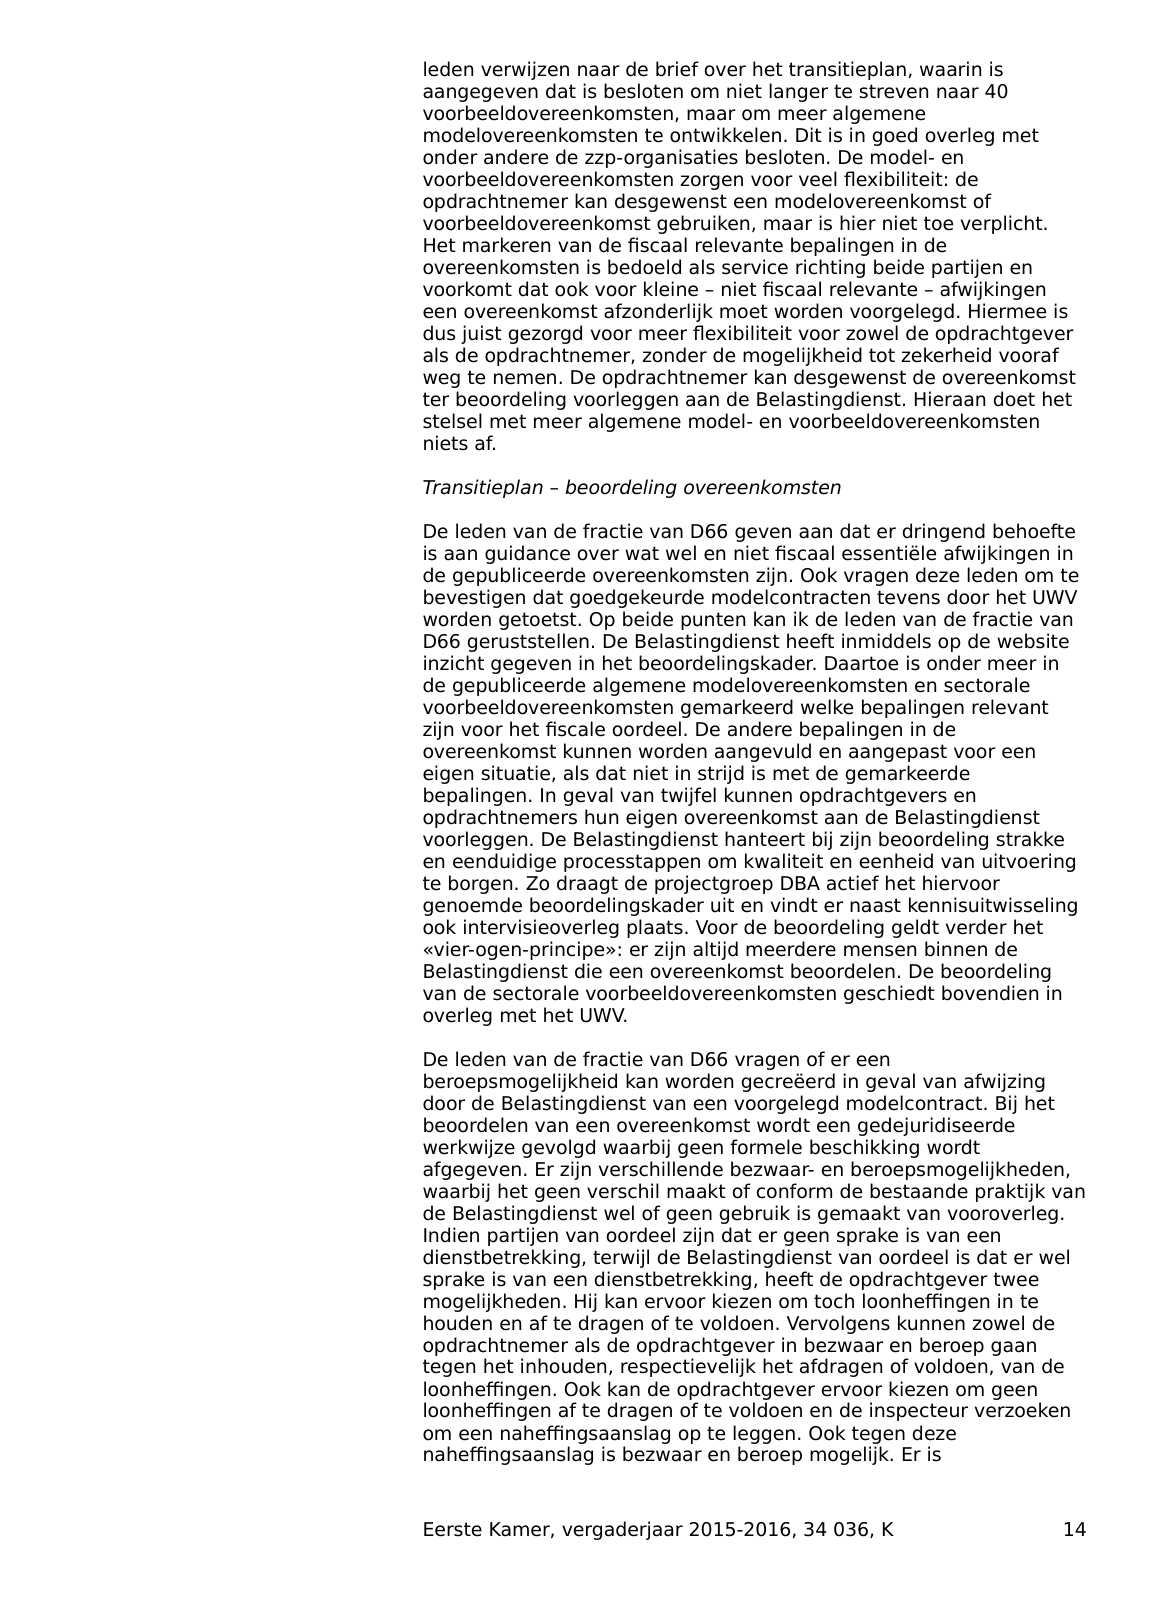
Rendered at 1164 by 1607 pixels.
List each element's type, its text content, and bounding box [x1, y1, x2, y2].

text De leden van de fractie van D66 vragen of er een beroepsmogelijkheid kan worden gecreëerd in geval van afwijzing door de Belastingdienst van een voorgelegd modelcontract. Bij het beoordelen van een overeenkomst wordt een gedejuridiseerde werkwijze gevolgd waarbij geen formele beschikking wordt afgegeven. Er zijn verschillende bezwaar- en beroepsmogelijkheden, waarbij het geen verschil maakt of conform de bestaande praktijk van de Belastingdienst wel of geen gebruik is gemaakt van vooroverleg. Indien partijen van oordeel zijn dat er geen sprake is van een dienstbetrekking, terwijl de Belastingdienst van oordeel is dat er wel sprake is van een dienstbetrekking, heeft de opdrachtgever twee mogelijkheden. Hij kan ervoor kiezen om toch loonheffingen in te houden en af te dragen of te voldoen. Vervolgens kunnen zowel de opdrachtnemer als de opdrachtgever in bezwaar en beroep gaan tegen het inhouden, respectievelijk het afdragen of voldoen, van de loonheffingen. Ook kan de opdrachtgever ervoor kiezen om geen loonheffingen af te dragen of te voldoen en de inspecteur verzoeken om een naheffingsaanslag op te leggen. Ook tegen deze naheffingsaanslag is bezwaar en beroep mogelijk. Er is [422, 1049, 1087, 1466]
text leden verwijzen naar de brief over het transitieplan, waarin is aangegeven dat is besloten om niet langer te streven naar 40 voorbeeldovereenkomsten, maar om meer algemene modelovereenkomsten te ontwikkelen. Dit is in goed overleg met onder andere de zzp-organisaties besloten. De model- en voorbeeldovereenkomsten zorgen voor veel flexibiliteit: de opdrachtnemer kan desgewenst een modelovereenkomst of voorbeeldovereenkomst gebruiken, maar is hier niet toe verplicht. Het markeren van de fiscaal relevante bepalingen in de overeenkomsten is bedoeld als service richting beide partijen en voorkomt dat ook voor kleine – niet fiscaal relevante – afwijkingen een overeenkomst afzonderlijk moet worden voorgelegd. Hiermee is dus juist gezorgd voor meer flexibiliteit voor zowel de opdrachtgever als de opdrachtnemer, zonder de mogelijkheid tot zekerheid vooraf weg te nemen. De opdrachtnemer kan desgewenst de overeenkomst ter beoordeling voorleggen aan de Belastingdienst. Hieraan doet het stelsel met meer algemene model- en voorbeeldovereenkomsten niets af. [422, 59, 1087, 455]
text De leden van de fractie van D66 geven aan dat er dringend behoefte is aan guidance over wat wel en niet fiscaal essentiële afwijkingen in de gepubliceerde overeenkomsten zijn. Ook vragen deze leden om te bevestigen dat goedgekeurde modelcontracten tevens door het UWV worden getoetst. Op beide punten kan ik de leden van de fractie van D66 geruststellen. De Belastingdienst heeft inmiddels op de website inzicht gegeven in het beoordelingskader. Daartoe is onder meer in de gepubliceerde algemene modelovereenkomsten en sectorale voorbeeldovereenkomsten gemarkeerd welke bepalingen relevant zijn voor het fiscale oordeel. De andere bepalingen in de overeenkomst kunnen worden aangevuld en aangepast voor een eigen situatie, als dat niet in strijd is met de gemarkeerde bepalingen. In geval van twijfel kunnen opdrachtgevers en opdrachtnemers hun eigen overeenkomst aan de Belastingdienst voorleggen. De Belastingdienst hanteert bij zijn beoordeling strakke en eenduidige processtappen om kwaliteit en eenheid van uitvoering te borgen. Zo draagt de projectgroep DBA actief het hiervoor genoemde beoordelingskader uit en vindt er naast kennisuitwisseling ook intervisieoverleg plaats. Voor de beoordeling geldt verder het «vier-ogen-principe»: er zijn altijd meerdere mensen binnen de Belastingdienst die een overeenkomst beoordelen. De beoordeling van de sectorale voorbeeldovereenkomsten geschiedt bovendien in overleg met het UWV. [422, 521, 1087, 1027]
subtitle Transitieplan – beoordeling overeenkomsten [422, 477, 1087, 499]
